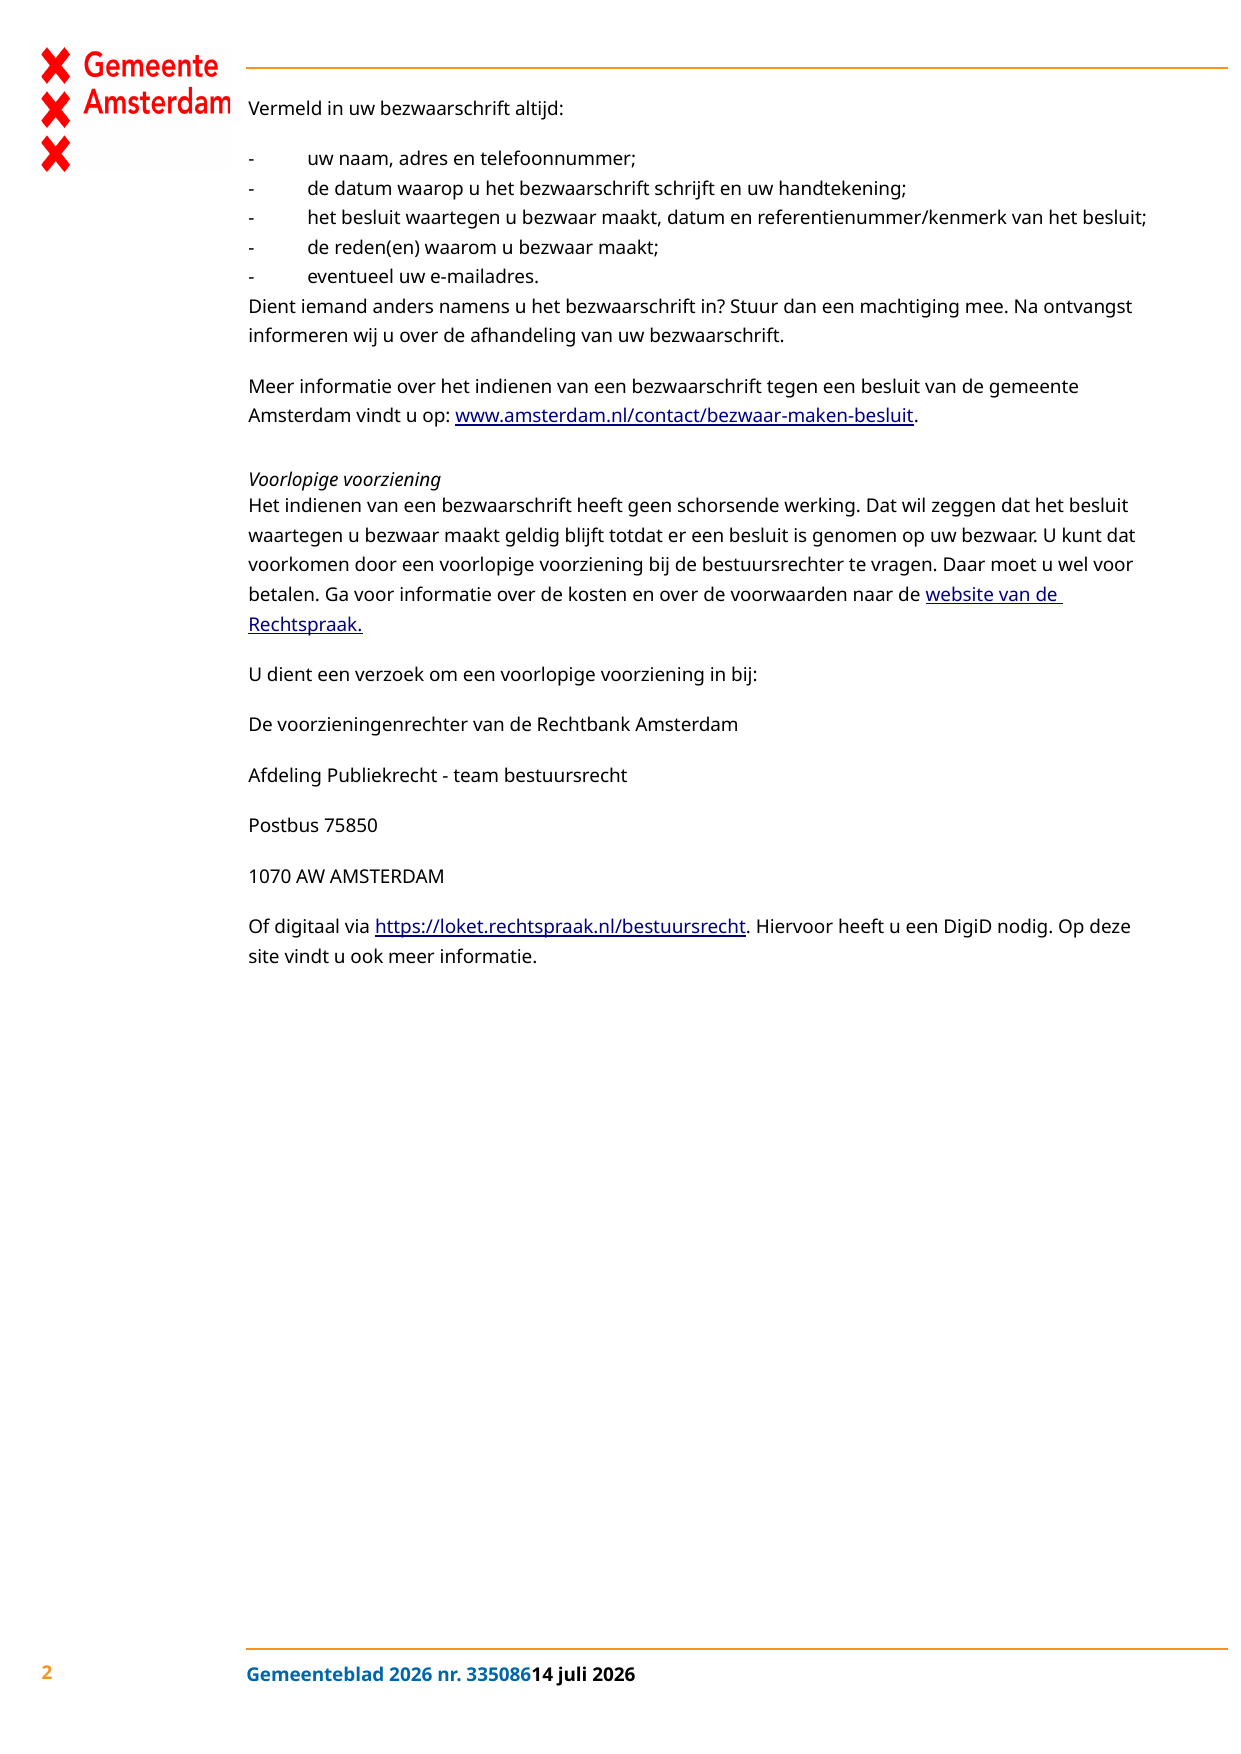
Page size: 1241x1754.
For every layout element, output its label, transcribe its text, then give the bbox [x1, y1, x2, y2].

text Vermeld in uw bezwaarschrift altijd: [248, 95, 1152, 121]
text Dient iemand anders namens u het bezwaarschrift in? Stuur dan een machtiging mee. Na ontvangst informeren wij u over de afhandeling van uw bezwaarschrift. [248, 293, 1152, 348]
text Postbus 75850 [248, 812, 1152, 838]
text U dient een verzoek om een voorlopige voorziening in bij: [248, 661, 1152, 687]
picture [41, 47, 231, 172]
list de datum waarop u het bezwaarschrift schrijft en uw handtekening; [248, 175, 1152, 201]
list eventueel uw e-mailadres. [248, 263, 1152, 289]
text Afdeling Publiekrecht - team bestuursrecht [248, 762, 1152, 788]
text 1070 AW AMSTERDAM [248, 863, 1152, 888]
text De voorzieningenrechter van de Rechtbank Amsterdam [248, 712, 1152, 737]
text Het indienen van een bezwaarschrift heeft geen schorsende werking. Dat wil zeggen dat het besluit waartegen u bezwaar maakt geldig blijft totdat er een besluit is genomen op uw bezwaar. U kunt dat voorkomen door een voorlopige voorziening bij de bestuursrechter te vragen. Daar moet u wel voor betalen. Ga voor informatie over de kosten en over de voorwaarden naar de website van de Rechtspraak. [248, 492, 1152, 636]
text Meer informatie over het indienen van een bezwaarschrift tegen een besluit van de gemeente Amsterdam vindt u op: www.amsterdam.nl/contact/bezwaar-maken-besluit. [248, 373, 1152, 428]
list uw naam, adres en telefoonnummer; [248, 145, 1152, 171]
text Of digitaal via https://loket.rechtspraak.nl/bestuursrecht. Hiervoor heeft u een DigiD nodig. Op deze site vindt u ook meer informatie. [248, 913, 1152, 968]
list het besluit waartegen u bezwaar maakt, datum en referentienummer/kenmerk van het besluit; [248, 204, 1152, 230]
text Voorlopige voorziening [248, 467, 1152, 492]
list de reden(en) waarom u bezwaar maakt; [248, 234, 1152, 260]
